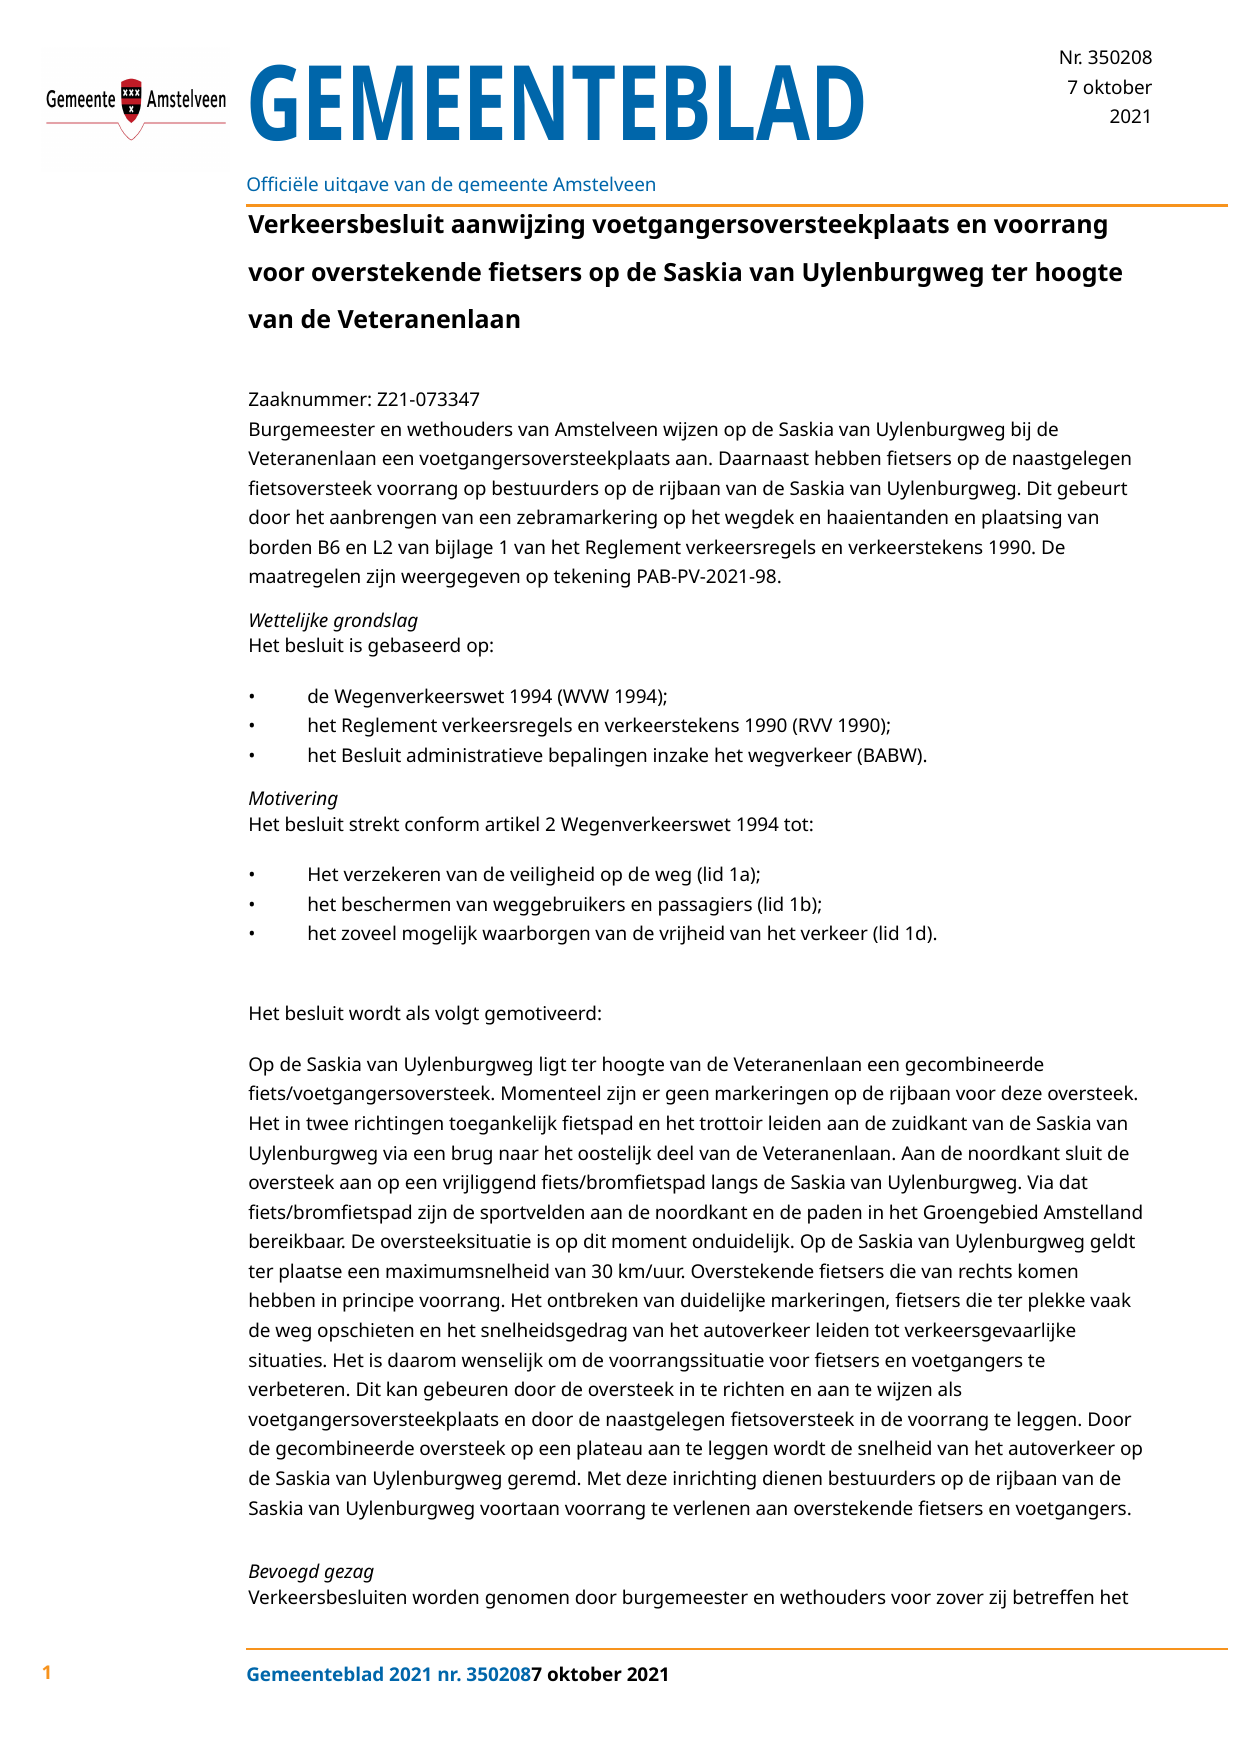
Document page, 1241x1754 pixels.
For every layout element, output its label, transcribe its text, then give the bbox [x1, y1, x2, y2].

text Burgemeester en wethouders van Amstelveen wijzen op de Saskia van Uylenburgweg bij de Veteranenlaan een voetgangersoversteekplaats aan. Daarnaast hebben fietsers op de naastgelegen fietsoversteek voorrang op bestuurders op de rijbaan van de Saskia van Uylenburgweg. Dit gebeurt door het aanbrengen van een zebramarkering op het wegdek en haaientanden en plaatsing van borden B6 en L2 van bijlage 1 van het Reglement verkeersregels en verkeerstekens 1990. De maatregelen zijn weergegeven op tekening PAB-PV-2021-98. [248, 416, 1152, 589]
text Wettelijke grondslag [248, 607, 1152, 633]
text Bevoegd gezag [248, 1559, 1152, 1584]
list Het verzekeren van de veiligheid op de weg (lid 1a); [248, 861, 1152, 887]
text Het besluit is gebaseerd op: [248, 633, 1152, 658]
text Motivering [248, 785, 1152, 811]
list de Wegenverkeerswet 1994 (WVW 1994); [248, 683, 1152, 709]
list het Besluit administratieve bepalingen inzake het wegverkeer (BABW). [248, 742, 1152, 768]
text Op de Saskia van Uylenburgweg ligt ter hoogte van de Veteranenlaan een gecombineerde fiets/voetgangersoversteek. Momenteel zijn er geen markeringen op de rijbaan voor deze oversteek. Het in twee richtingen toegankelijk fietspad en het trottoir leiden aan de zuidkant van de Saskia van Uylenburgweg via een brug naar het oostelijk deel van de Veteranenlaan. Aan de noordkant sluit de oversteek aan op een vrijliggend fiets/bromfietspad langs de Saskia van Uylenburgweg. Via dat fiets/bromfietspad zijn de sportvelden aan de noordkant en de paden in het Groengebied Amstelland bereikbaar. De oversteeksituatie is op dit moment onduidelijk. Op de Saskia van Uylenburgweg geldt ter plaatse een maximumsnelheid van 30 km/uur. Overstekende fietsers die van rechts komen hebben in principe voorrang. Het ontbreken van duidelijke markeringen, fietsers die ter plekke vaak de weg opschieten en het snelheidsgedrag van het autoverkeer leiden tot verkeersgevaarlijke situaties. Het is daarom wenselijk om de voorrangssituatie voor fietsers en voetgangers te verbeteren. Dit kan gebeuren door de oversteek in te richten en aan te wijzen als voetgangersoversteekplaats en door de naastgelegen fietsoversteek in de voorrang te leggen. Door de gecombineerde oversteek op een plateau aan te leggen wordt de snelheid van het autoverkeer op de Saskia van Uylenburgweg geremd. Met deze inrichting dienen bestuurders op de rijbaan van de Saskia van Uylenburgweg voortaan voorrang te verlenen aan overstekende fietsers en voetgangers. [248, 1051, 1152, 1521]
list het Reglement verkeersregels en verkeerstekens 1990 (RVV 1990); [248, 713, 1152, 738]
text Zaaknummer: Z21-073347 [248, 386, 1152, 412]
text Het besluit wordt als volgt gemotiveerd: [248, 1001, 1152, 1026]
text Het besluit strekt conform artikel 2 Wegenverkeerswet 1994 tot: [248, 811, 1152, 837]
list het zoveel mogelijk waarborgen van de vrijheid van het verkeer (lid 1d). [248, 921, 1152, 946]
text Verkeersbesluiten worden genomen door burgemeester en wethouders voor zover zij betreffen het [248, 1584, 1152, 1610]
picture [41, 47, 231, 172]
list het beschermen van weggebruikers en passagiers (lid 1b); [248, 891, 1152, 917]
text Verkeersbesluit aanwijzing voetgangersoversteekplaats en voorrang voor overstekende fietsers op de Saskia van Uylenburgweg ter hoogte van de Veteranenlaan [248, 207, 1152, 336]
